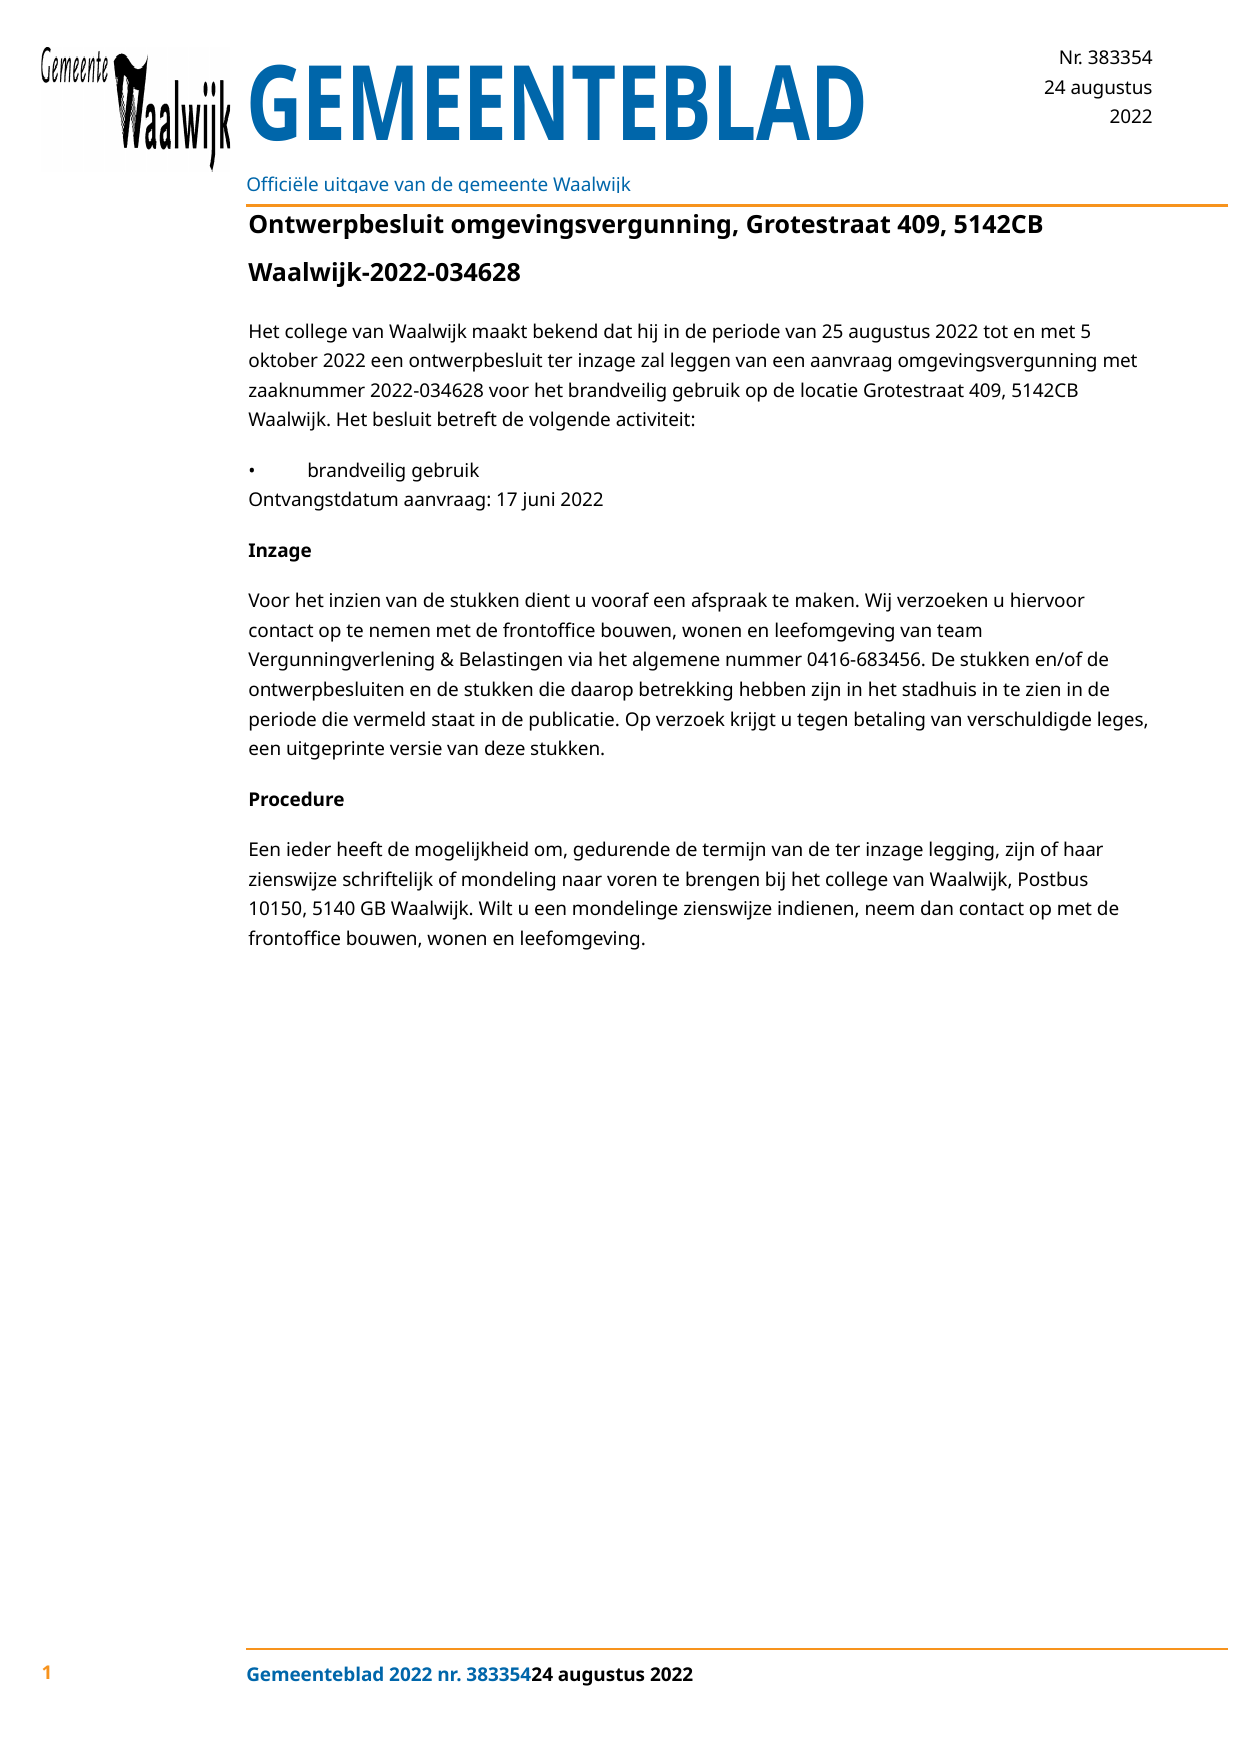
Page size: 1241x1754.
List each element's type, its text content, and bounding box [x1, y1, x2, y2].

text Ontwerpbesluit omgevingsvergunning, Grotestraat 409, 5142CB Waalwijk-2022-034628 [248, 207, 1152, 288]
text Ontvangstdatum aanvraag: 17 juni 2022 [248, 487, 1152, 512]
text Een ieder heeft de mogelijkheid om, gedurende de termijn van de ter inzage legging, zijn of haar zienswijze schriftelijk of mondeling naar voren te brengen bij het college van Waalwijk, Postbus 10150, 5140 GB Waalwijk. Wilt u een mondelinge zienswijze indienen, neem dan contact op met de frontoffice bouwen, wonen en leefomgeving. [248, 836, 1152, 951]
text Het college van Waalwijk maakt bekend dat hij in de periode van 25 augustus 2022 tot en met 5 oktober 2022 een ontwerpbesluit ter inzage zal leggen van een aanvraag omgevingsvergunning met zaaknummer 2022-034628 voor het brandveilig gebruik op de locatie Grotestraat 409, 5142CB Waalwijk. Het besluit betreft de volgende activiteit: [248, 318, 1152, 432]
text Voor het inzien van de stukken dient u vooraf een afspraak te maken. Wij verzoeken u hiervoor contact op te nemen met de frontoffice bouwen, wonen en leefomgeving van team Vergunningverlening & Belastingen via het algemene nummer 0416-683456. De stukken en/of de ontwerpbesluiten en de stukken die daarop betrekking hebben zijn in het stadhuis in te zien in de periode die vermeld staat in de publicatie. Op verzoek krijgt u tegen betaling van verschuldigde leges, een uitgeprinte versie van deze stukken. [248, 587, 1152, 761]
list brandveilig gebruik [248, 457, 1152, 483]
text Inzage [248, 537, 1152, 563]
text Procedure [248, 786, 1152, 812]
picture [41, 47, 231, 172]
